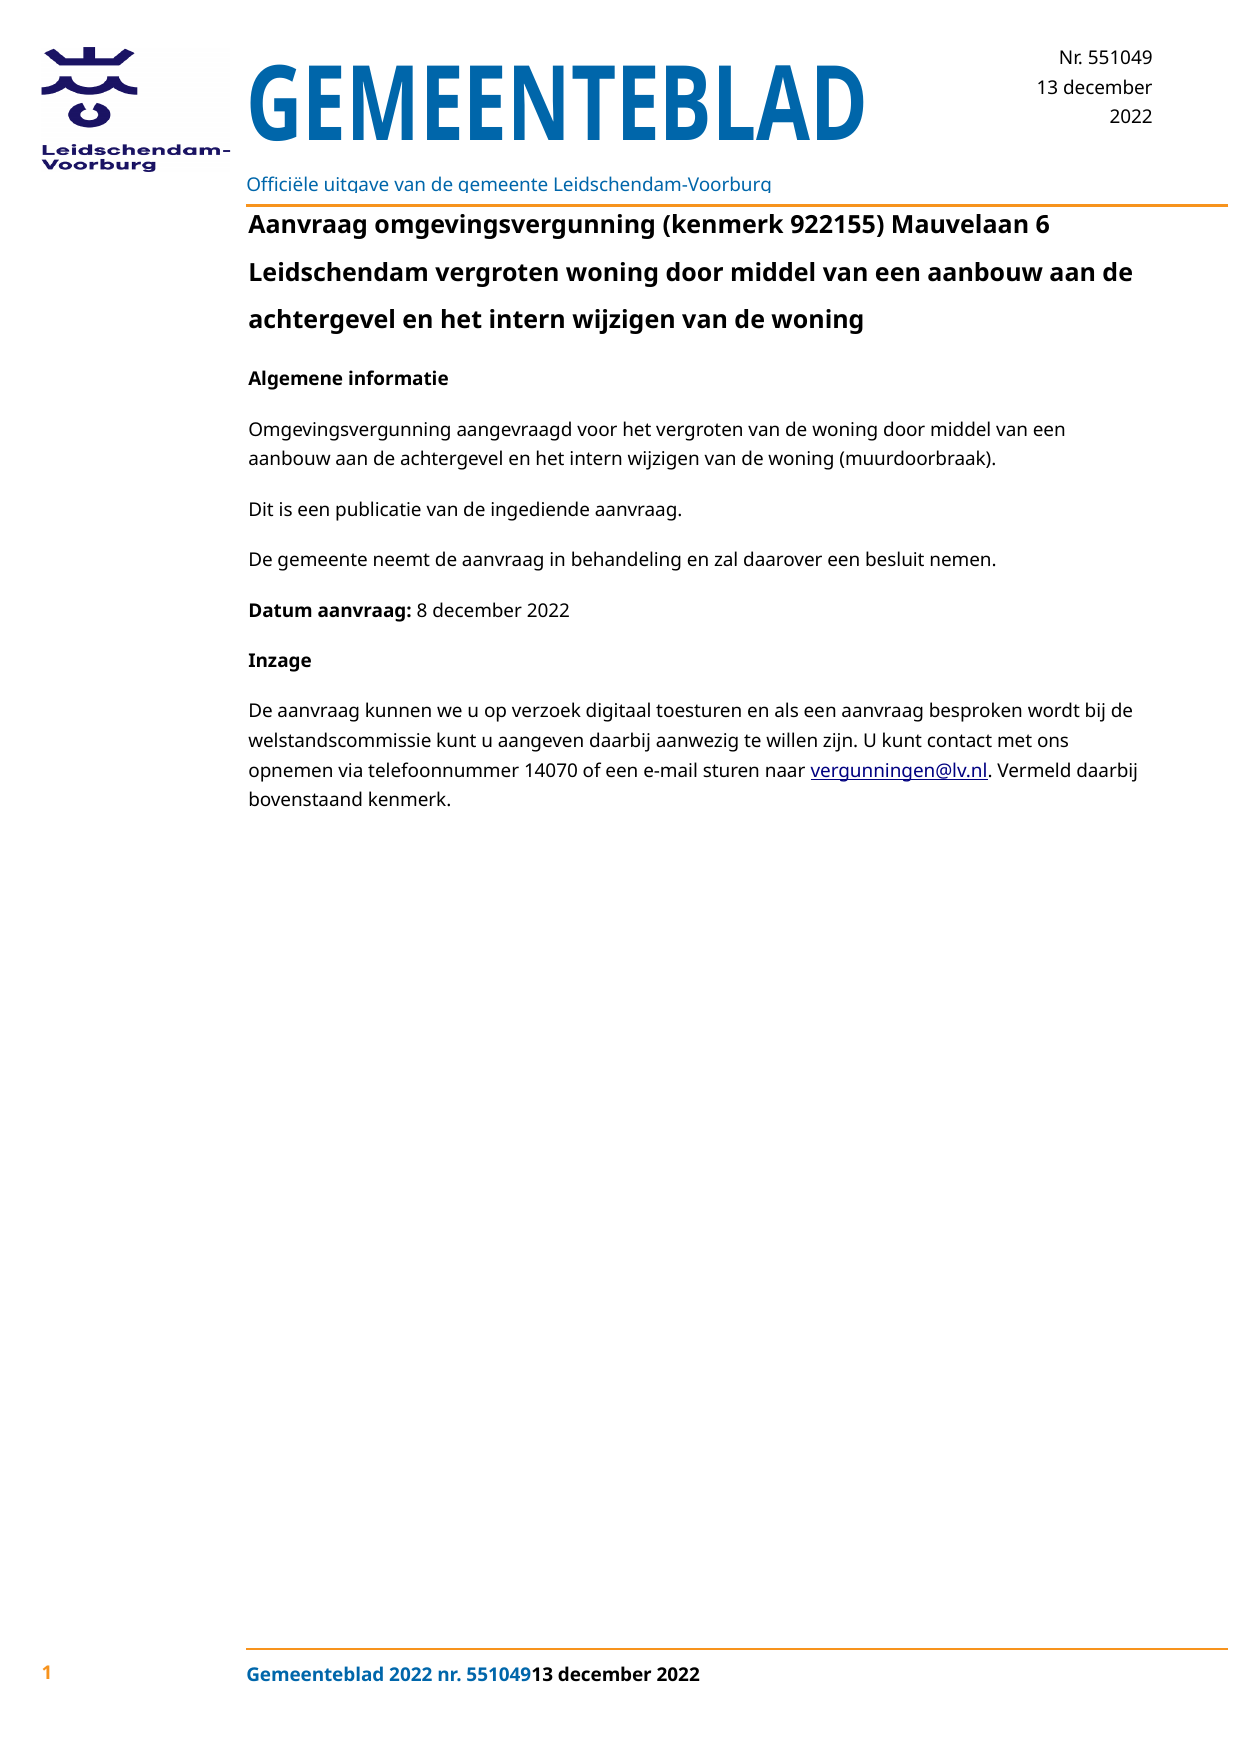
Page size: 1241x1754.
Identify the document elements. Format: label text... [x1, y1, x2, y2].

text Algemene informatie [248, 366, 1152, 391]
text Inzage [248, 647, 1152, 673]
text De aanvraag kunnen we u op verzoek digitaal toesturen en als een aanvraag besproken wordt bij de welstandscommissie kunt u aangeven daarbij aanwezig te willen zijn. U kunt contact met ons opnemen via telefoonnummer 14070 of een e-mail sturen naar vergunningen@lv.nl. Vermeld daarbij bovenstaand kenmerk. [248, 698, 1152, 812]
text Dit is een publicatie van de ingediende aanvraag. [248, 496, 1152, 522]
text Datum aanvraag: 8 december 2022 [248, 597, 1152, 622]
text Omgevingsvergunning aangevraagd voor het vergroten van de woning door middel van een aanbouw aan de achtergevel en het intern wijzigen van de woning (muurdoorbraak). [248, 416, 1152, 471]
text Aanvraag omgevingsvergunning (kenmerk 922155) Mauvelaan 6 Leidschendam vergroten woning door middel van een aanbouw aan de achtergevel en het intern wijzigen van de woning [248, 207, 1152, 336]
text De gemeente neemt de aanvraag in behandeling en zal daarover een besluit nemen. [248, 546, 1152, 572]
picture [41, 47, 231, 172]
